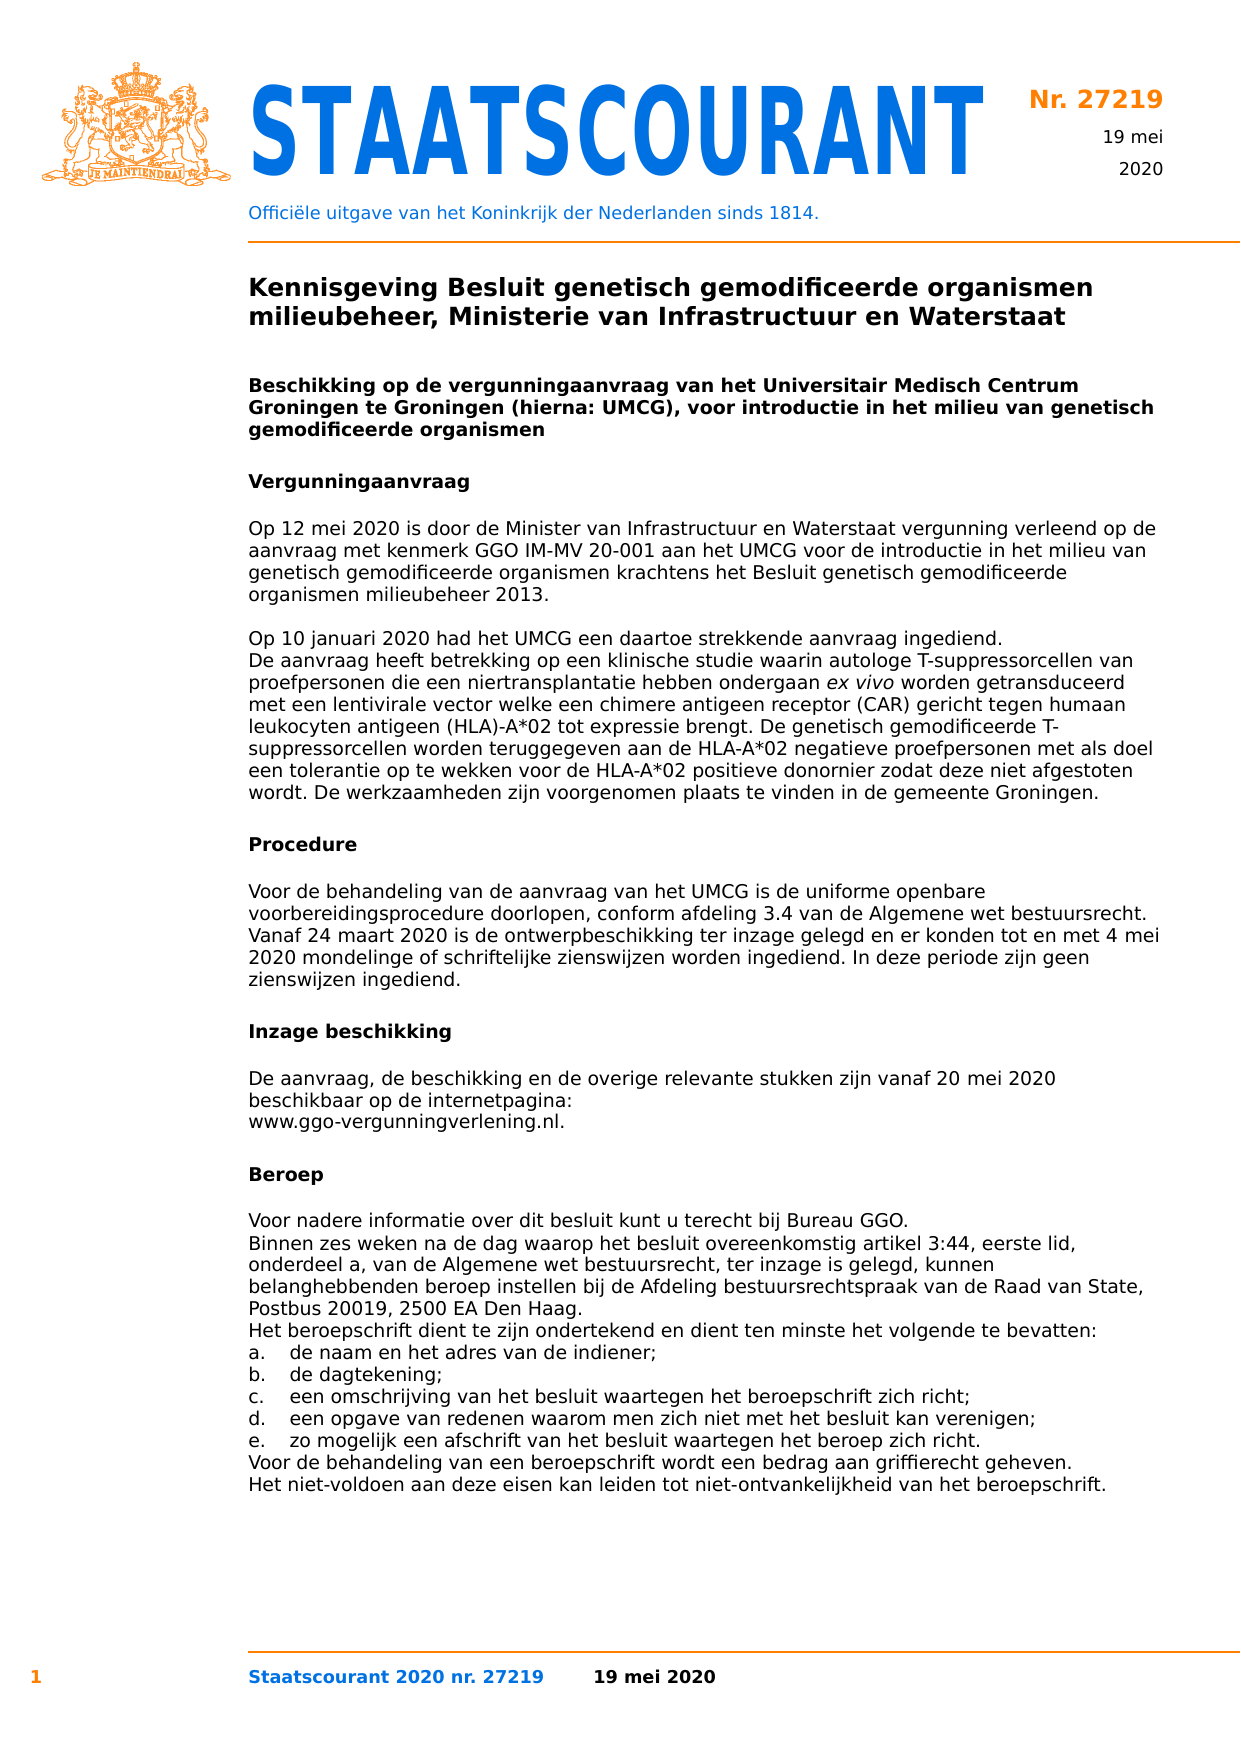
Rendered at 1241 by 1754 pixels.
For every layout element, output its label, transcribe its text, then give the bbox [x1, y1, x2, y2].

table_cell 2020 [998, 153, 1240, 203]
subtitle Inzage beschikking [248, 1021, 1163, 1042]
text De aanvraag heeft betrekking op een klinische studie waarin autologe T-suppressorcellen van proefpersonen die een niertransplantatie hebben ondergaan ex vivo worden getransduceerd met een lentivirale vector welke een chimere antigeen receptor (CAR) gericht tegen humaan leukocyten antigeen (HLA)-A*02 tot expressie brengt. De genetisch gemodificeerde T-suppressorcellen worden teruggegeven aan de HLA-A*02 negatieve proefpersonen met als doel een tolerantie op te wekken voor de HLA-A*02 positieve donornier zodat deze niet afgestoten wordt. De werkzaamheden zijn voorgenomen plaats te vinden in de gemeente Groningen. [248, 650, 1163, 804]
table_header Nr. 27219 [998, 62, 1240, 121]
text Het niet-voldoen aan deze eisen kan leiden tot niet-ontvankelijkheid van het beroepschrift. [248, 1474, 1163, 1496]
text Beschikking op de vergunningaanvraag van het Universitair Medisch Centrum Groningen te Groningen (hierna: UMCG), voor introductie in het milieu van genetisch gemodificeerde organismen [248, 375, 1163, 441]
text Voor nadere informatie over dit besluit kunt u terecht bij Bureau GGO. [248, 1210, 1163, 1232]
text e. zo mogelijk een afschrift van het besluit waartegen het beroep zich richt. [248, 1430, 1163, 1452]
subtitle Beroep [248, 1163, 1163, 1185]
table_header STAATSCOURANT [248, 62, 998, 203]
text Op 10 januari 2020 had het UMCG een daartoe strekkende aanvraag ingediend. [248, 628, 1163, 650]
text Het beroepschrift dient te zijn ondertekend en dient ten minste het volgende te bevatten: [248, 1320, 1163, 1342]
text Voor de behandeling van een beroepschrift wordt een bedrag aan griffierecht geheven. [248, 1452, 1163, 1474]
text Vanaf 24 maart 2020 is de ontwerpbeschikking ter inzage gelegd en er konden tot en met 4 mei 2020 mondelinge of schriftelijke zienswijzen worden ingediend. In deze periode zijn geen zienswijzen ingediend. [248, 924, 1163, 991]
table_cell 19 mei [998, 121, 1240, 153]
text b. de dagtekening; [248, 1364, 1163, 1386]
subtitle Kennisgeving Besluit genetisch gemodificeerde organismen milieubeheer, Ministerie van Infrastructuur en Waterstaat [248, 273, 1163, 331]
table_cell Officiële uitgave van het Koninkrijk der Nederlanden sinds 1814. [248, 203, 1240, 241]
text De aanvraag, de beschikking en de overige relevante stukken zijn vanaf 20 mei 2020 beschikbaar op de internetpagina: [248, 1067, 1163, 1111]
text c. een omschrijving van het besluit waartegen het beroepschrift zich richt; [248, 1386, 1163, 1408]
text d. een opgave van redenen waarom men zich niet met het besluit kan verenigen; [248, 1408, 1163, 1430]
subtitle Vergunningaanvraag [248, 471, 1163, 493]
text Binnen zes weken na de dag waarop het besluit overeenkomstig artikel 3:44, eerste lid, onderdeel a, van de Algemene wet bestuursrecht, ter inzage is gelegd, kunnen belanghebbenden beroep instellen bij de Afdeling bestuursrechtspraak van de Raad van State, Postbus 20019, 2500 EA Den Haag. [248, 1232, 1163, 1320]
text www.ggo-vergunningverlening.nl. [248, 1111, 1163, 1133]
text a. de naam en het adres van de indiener; [248, 1342, 1163, 1364]
text Op 12 mei 2020 is door de Minister van Infrastructuur en Waterstaat vergunning verleend op de aanvraag met kenmerk GGO IM-MV 20-001 aan het UMCG voor de introductie in het milieu van genetisch gemodificeerde organismen krachtens het Besluit genetisch gemodificeerde organismen milieubeheer 2013. [248, 518, 1163, 606]
text Voor de behandeling van de aanvraag van het UMCG is de uniforme openbare voorbereidingsprocedure doorlopen, conform afdeling 3.4 van de Algemene wet bestuursrecht. [248, 881, 1163, 924]
subtitle Procedure [248, 834, 1163, 856]
table_header [25, 62, 248, 241]
picture [41, 62, 231, 186]
